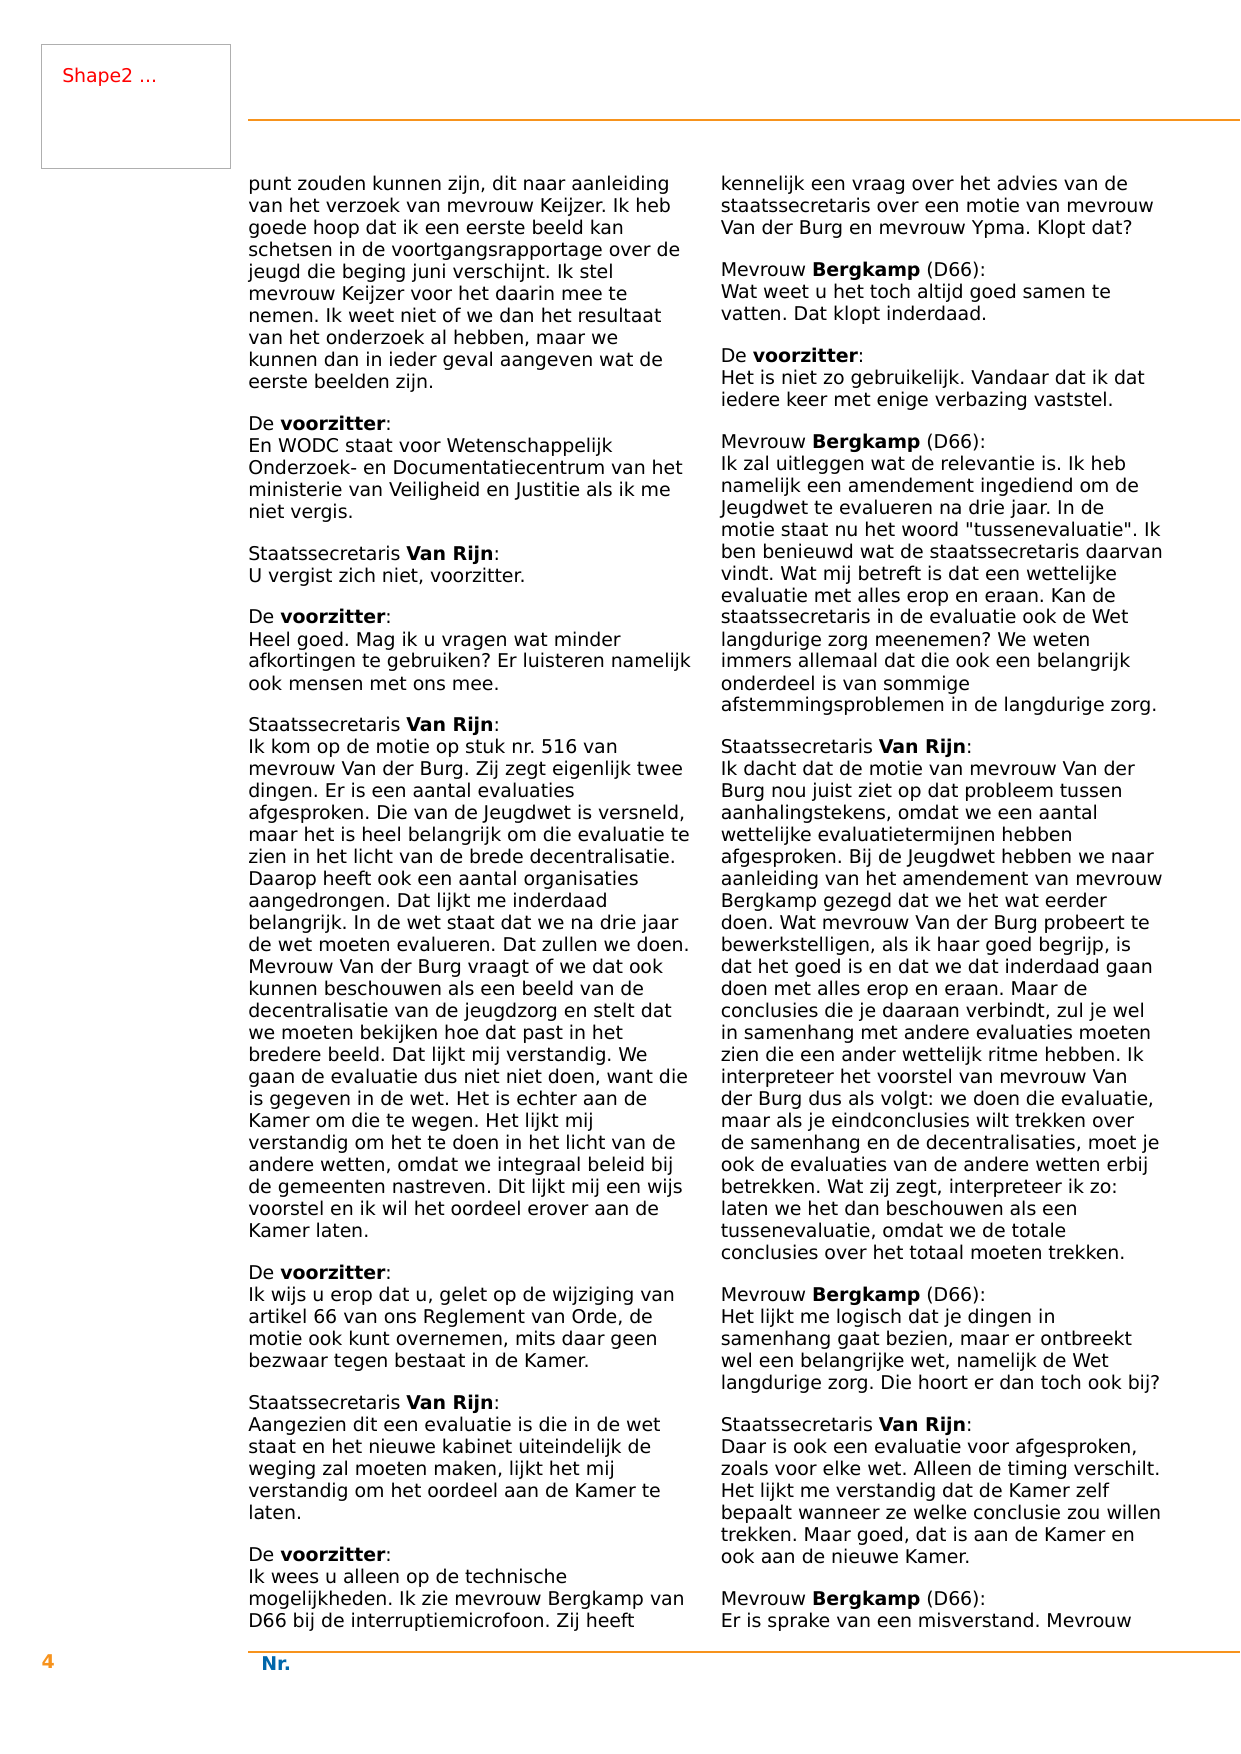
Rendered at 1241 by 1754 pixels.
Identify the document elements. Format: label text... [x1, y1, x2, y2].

text De voorzitter: [248, 1262, 691, 1284]
text Mevrouw Bergkamp (D66): [721, 431, 1163, 453]
text Daar is ook een evaluatie voor afgesproken, zoals voor elke wet. Alleen de timing verschilt. Het lijkt me verstandig dat de Kamer zelf bepaalt wanneer ze welke conclusie zou willen trekken. Maar goed, dat is aan de Kamer en ook aan de nieuwe Kamer. [721, 1436, 1163, 1568]
text Mevrouw Bergkamp (D66): [721, 1284, 1163, 1306]
text Ik zal uitleggen wat de relevantie is. Ik heb namelijk een amendement ingediend om de Jeugdwet te evalueren na drie jaar. In de motie staat nu het woord "tussenevaluatie". Ik ben benieuwd wat de staatssecretaris daarvan vindt. Wat mij betreft is dat een wettelijke evaluatie met alles erop en eraan. Kan de staatssecretaris in de evaluatie ook de Wet langdurige zorg meenemen? We weten immers allemaal dat die ook een belangrijk onderdeel is van sommige afstemmingsproblemen in de langdurige zorg. [721, 453, 1163, 716]
text De voorzitter: [248, 1544, 691, 1566]
text Staatssecretaris Van Rijn: [721, 1414, 1163, 1436]
text Ik dacht dat de motie van mevrouw Van der Burg nou juist ziet op dat probleem tussen aanhalingstekens, omdat we een aantal wettelijke evaluatietermijnen hebben afgesproken. Bij de Jeugdwet hebben we naar aanleiding van het amendement van mevrouw Bergkamp gezegd dat we het wat eerder doen. Wat mevrouw Van der Burg probeert te bewerkstelligen, als ik haar goed begrijp, is dat het goed is en dat we dat inderdaad gaan doen met alles erop en eraan. Maar de conclusies die je daaraan verbindt, zul je wel in samenhang met andere evaluaties moeten zien die een ander wettelijk ritme hebben. Ik interpreteer het voorstel van mevrouw Van der Burg dus als volgt: we doen die evaluatie, maar als je eindconclusies wilt trekken over de samenhang en de decentralisaties, moet je ook de evaluaties van de andere wetten erbij betrekken. Wat zij zegt, interpreteer ik zo: laten we het dan beschouwen als een tussenevaluatie, omdat we de totale conclusies over het totaal moeten trekken. [721, 758, 1163, 1264]
text Aangezien dit een evaluatie is die in de wet staat en het nieuwe kabinet uiteindelijk de weging zal moeten maken, lijkt het mij verstandig om het oordeel aan de Kamer te laten. [248, 1414, 691, 1524]
text Ik kom op de motie op stuk nr. 516 van mevrouw Van der Burg. Zij zegt eigenlijk twee dingen. Er is een aantal evaluaties afgesproken. Die van de Jeugdwet is versneld, maar het is heel belangrijk om die evaluatie te zien in het licht van de brede decentralisatie. Daarop heeft ook een aantal organisaties aangedrongen. Dat lijkt me inderdaad belangrijk. In de wet staat dat we na drie jaar de wet moeten evalueren. Dat zullen we doen. Mevrouw Van der Burg vraagt of we dat ook kunnen beschouwen als een beeld van de decentralisatie van de jeugdzorg en stelt dat we moeten bekijken hoe dat past in het bredere beeld. Dat lijkt mij verstandig. We gaan de evaluatie dus niet niet doen, want die is gegeven in de wet. Het is echter aan de Kamer om die te wegen. Het lijkt mij verstandig om het te doen in het licht van de andere wetten, omdat we integraal beleid bij de gemeenten nastreven. Dit lijkt mij een wijs voorstel en ik wil het oordeel erover aan de Kamer laten. [248, 736, 691, 1242]
text kennelijk een vraag over het advies van de staatssecretaris over een motie van mevrouw Van der Burg en mevrouw Ypma. Klopt dat? [721, 173, 1163, 239]
text Heel goed. Mag ik u vragen wat minder afkortingen te gebruiken? Er luisteren namelijk ook mensen met ons mee. [248, 628, 691, 694]
text Mevrouw Bergkamp (D66): [721, 1588, 1163, 1609]
text Ik wees u alleen op de technische mogelijkheden. Ik zie mevrouw Bergkamp van D66 bij de interruptiemicrofoon. Zij heeft [248, 1566, 691, 1632]
text Het lijkt me logisch dat je dingen in samenhang gaat bezien, maar er ontbreekt wel een belangrijke wet, namelijk de Wet langdurige zorg. Die hoort er dan toch ook bij? [721, 1306, 1163, 1394]
text De voorzitter: [248, 413, 691, 434]
text Mevrouw Bergkamp (D66): [721, 259, 1163, 281]
text Ik wijs u erop dat u, gelet op de wijziging van artikel 66 van ons Reglement van Orde, de motie ook kunt overnemen, mits daar geen bezwaar tegen bestaat in de Kamer. [248, 1284, 691, 1372]
text En WODC staat voor Wetenschappelijk Onderzoek- en Documentatiecentrum van het ministerie van Veiligheid en Justitie als ik me niet vergis. [248, 434, 691, 522]
text Het is niet zo gebruikelijk. Vandaar dat ik dat iedere keer met enige verbazing vaststel. [721, 367, 1163, 411]
text punt zouden kunnen zijn, dit naar aanleiding van het verzoek van mevrouw Keijzer. Ik heb goede hoop dat ik een eerste beeld kan schetsen in de voortgangsrapportage over de jeugd die beging juni verschijnt. Ik stel mevrouw Keijzer voor het daarin mee te nemen. Ik weet niet of we dan het resultaat van het onderzoek al hebben, maar we kunnen dan in ieder geval aangeven wat de eerste beelden zijn. [248, 173, 691, 393]
text Er is sprake van een misverstand. Mevrouw [721, 1609, 1163, 1632]
text De voorzitter: [248, 606, 691, 628]
text U vergist zich niet, voorzitter. [248, 564, 691, 586]
text Staatssecretaris Van Rijn: [248, 1392, 691, 1414]
text Staatssecretaris Van Rijn: [248, 542, 691, 564]
text De voorzitter: [721, 345, 1163, 367]
text Wat weet u het toch altijd goed samen te vatten. Dat klopt inderdaad. [721, 281, 1163, 325]
text Staatssecretaris Van Rijn: [248, 714, 691, 736]
text Staatssecretaris Van Rijn: [721, 736, 1163, 758]
